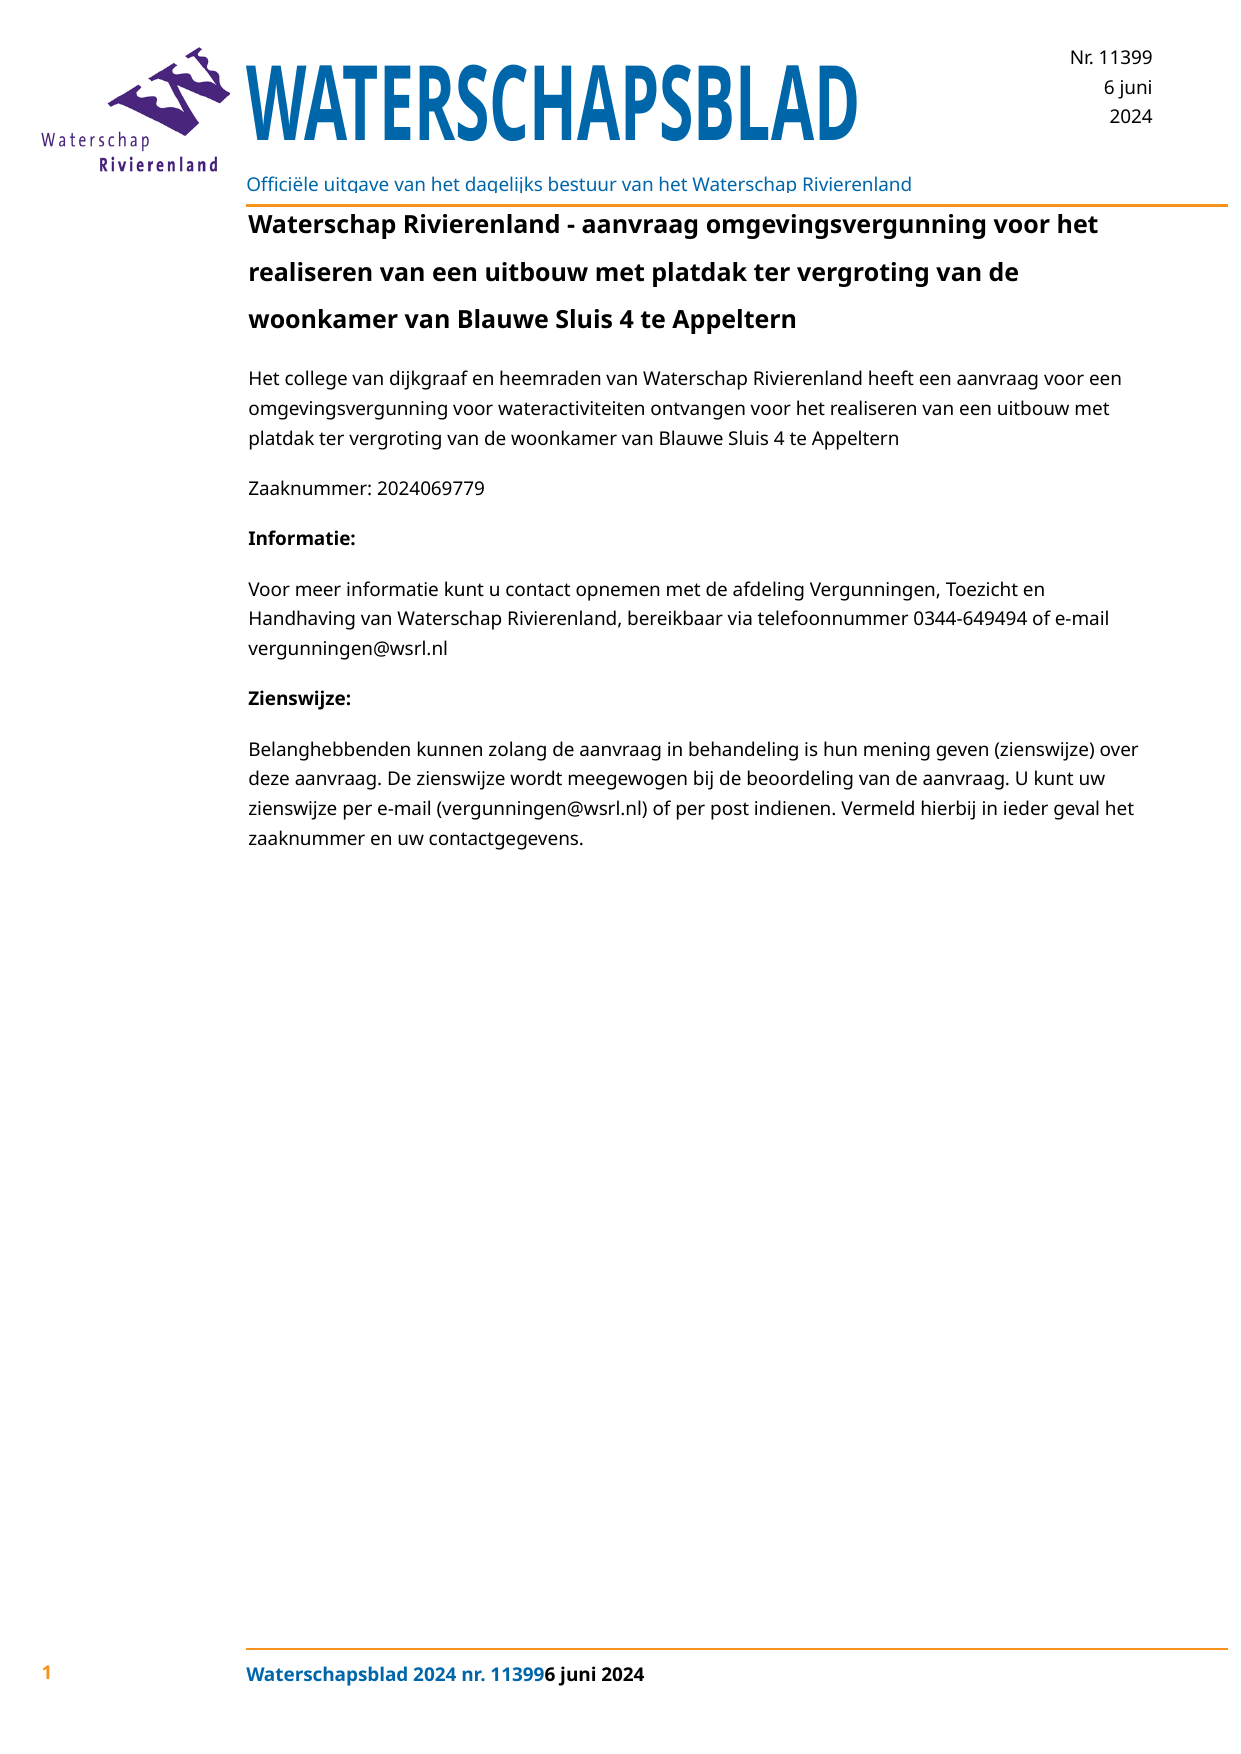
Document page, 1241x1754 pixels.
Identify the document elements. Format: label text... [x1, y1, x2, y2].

text Waterschap Rivierenland - aanvraag omgevingsvergunning voor het realiseren van een uitbouw met platdak ter vergroting van de woonkamer van Blauwe Sluis 4 te Appeltern [248, 207, 1152, 336]
text Het college van dijkgraaf en heemraden van Waterschap Rivierenland heeft een aanvraag voor een omgevingsvergunning voor wateractiviteiten ontvangen voor het realiseren van een uitbouw met platdak ter vergroting van de woonkamer van Blauwe Sluis 4 te Appeltern [248, 366, 1152, 450]
text Voor meer informatie kunt u contact opnemen met de afdeling Vergunningen, Toezicht en Handhaving van Waterschap Rivierenland, bereikbaar via telefoonnummer 0344-649494 of e-mail vergunningen@wsrl.nl [248, 576, 1152, 661]
text Zaaknummer: 2024069779 [248, 475, 1152, 501]
text Belanghebbenden kunnen zolang de aanvraag in behandeling is hun mening geven (zienswijze) over deze aanvraag. De zienswijze wordt meegewogen bij de beoordeling van de aanvraag. U kunt uw zienswijze per e-mail (vergunningen@wsrl.nl) of per post indienen. Vermeld hierbij in ieder geval het zaaknummer en uw contactgegevens. [248, 736, 1152, 850]
text Zienswijze: [248, 686, 1152, 711]
picture [41, 47, 231, 172]
text Informatie: [248, 526, 1152, 551]
